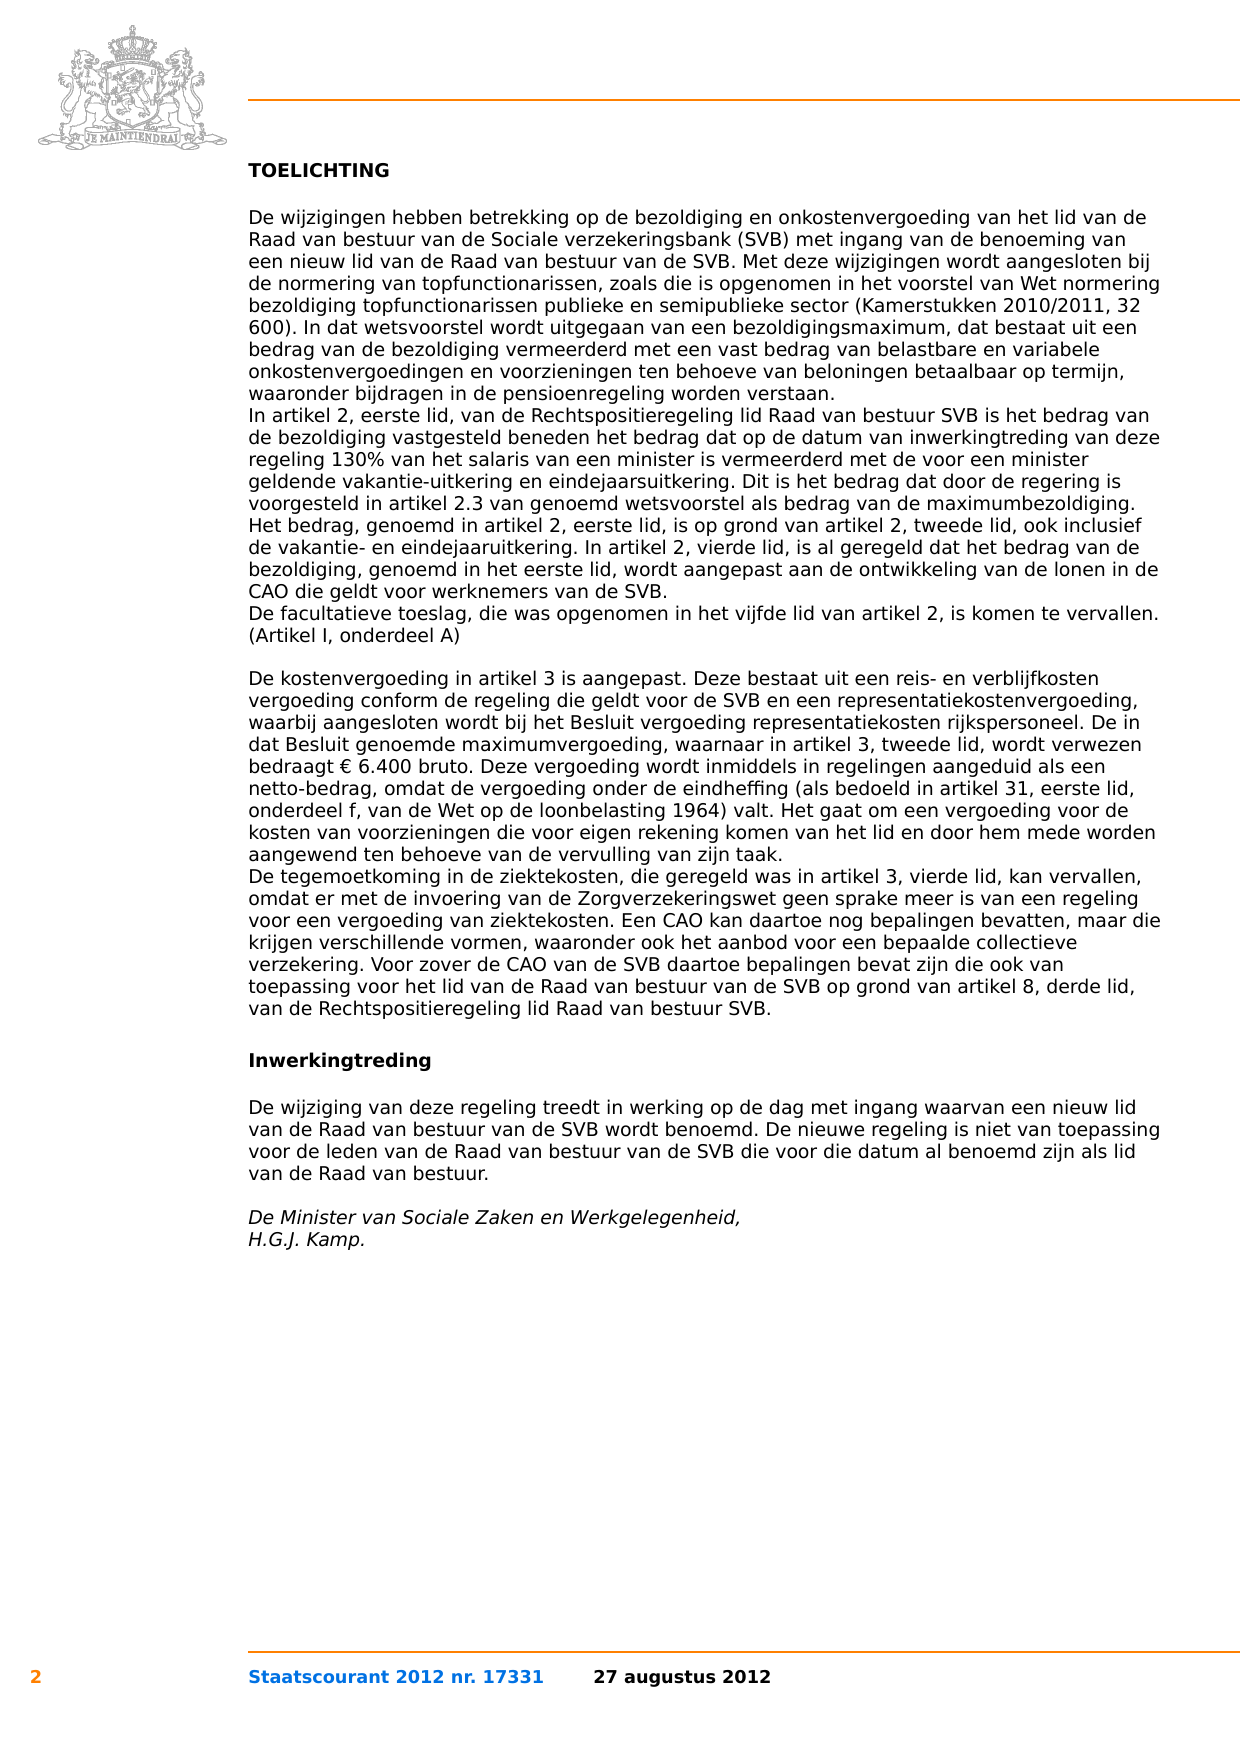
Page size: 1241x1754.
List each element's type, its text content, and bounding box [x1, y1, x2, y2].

picture [38, 25, 227, 150]
text De facultatieve toeslag, die was opgenomen in het vijfde lid van artikel 2, is komen te vervallen. (Artikel I, onderdeel A) [248, 602, 1163, 646]
text De tegemoetkoming in de ziektekosten, die geregeld was in artikel 3, vierde lid, kan vervallen, omdat er met de invoering van de Zorgverzekeringswet geen sprake meer is van een regeling voor een vergoeding van ziektekosten. Een CAO kan daartoe nog bepalingen bevatten, maar die krijgen verschillende vormen, waaronder ook het aanbod voor een bepaalde collectieve verzekering. Voor zover de CAO van de SVB daartoe bepalingen bevat zijn die ook van toepassing voor het lid van de Raad van bestuur van de SVB op grond van artikel 8, derde lid, van de Rechtspositieregeling lid Raad van bestuur SVB. [248, 866, 1163, 1020]
text In artikel 2, eerste lid, van de Rechtspositieregeling lid Raad van bestuur SVB is het bedrag van de bezoldiging vastgesteld beneden het bedrag dat op de datum van inwerkingtreding van deze regeling 130% van het salaris van een minister is vermeerderd met de voor een minister geldende vakantie-uitkering en eindejaarsuitkering. Dit is het bedrag dat door de regering is voorgesteld in artikel 2.3 van genoemd wetsvoorstel als bedrag van de maximumbezoldiging. Het bedrag, genoemd in artikel 2, eerste lid, is op grond van artikel 2, tweede lid, ook inclusief de vakantie- en eindejaaruitkering. In artikel 2, vierde lid, is al geregeld dat het bedrag van de bezoldiging, genoemd in het eerste lid, wordt aangepast aan de ontwikkeling van de lonen in de CAO die geldt voor werknemers van de SVB. [248, 405, 1163, 602]
text De Minister van Sociale Zaken en Werkgelegenheid, H.G.J. Kamp. [248, 1207, 1163, 1251]
text De wijziging van deze regeling treedt in werking op de dag met ingang waarvan een nieuw lid van de Raad van bestuur van de SVB wordt benoemd. De nieuwe regeling is niet van toepassing voor de leden van de Raad van bestuur van de SVB die voor die datum al benoemd zijn als lid van de Raad van bestuur. [248, 1097, 1163, 1185]
subtitle TOELICHTING [248, 160, 1163, 182]
subtitle Inwerkingtreding [248, 1050, 1163, 1072]
text De kostenvergoeding in artikel 3 is aangepast. Deze bestaat uit een reis- en verblijfkosten vergoeding conform de regeling die geldt voor de SVB en een representatiekostenvergoeding, waarbij aangesloten wordt bij het Besluit vergoeding representatiekosten rijkspersoneel. De in dat Besluit genoemde maximumvergoeding, waarnaar in artikel 3, tweede lid, wordt verwezen bedraagt € 6.400 bruto. Deze vergoeding wordt inmiddels in regelingen aangeduid als een netto-bedrag, omdat de vergoeding onder de eindheffing (als bedoeld in artikel 31, eerste lid, onderdeel f, van de Wet op de loonbelasting 1964) valt. Het gaat om een vergoeding voor de kosten van voorzieningen die voor eigen rekening komen van het lid en door hem mede worden aangewend ten behoeve van de vervulling van zijn taak. [248, 668, 1163, 866]
text De wijzigingen hebben betrekking op de bezoldiging en onkostenvergoeding van het lid van de Raad van bestuur van de Sociale verzekeringsbank (SVB) met ingang van de benoeming van een nieuw lid van de Raad van bestuur van de SVB. Met deze wijzigingen wordt aangesloten bij de normering van topfunctionarissen, zoals die is opgenomen in het voorstel van Wet normering bezoldiging topfunctionarissen publieke en semipublieke sector (Kamerstukken 2010/2011, 32 600). In dat wetsvoorstel wordt uitgegaan van een bezoldigingsmaximum, dat bestaat uit een bedrag van de bezoldiging vermeerderd met een vast bedrag van belastbare en variabele onkostenvergoedingen en voorzieningen ten behoeve van beloningen betaalbaar op termijn, waaronder bijdragen in de pensioenregeling worden verstaan. [248, 207, 1163, 405]
